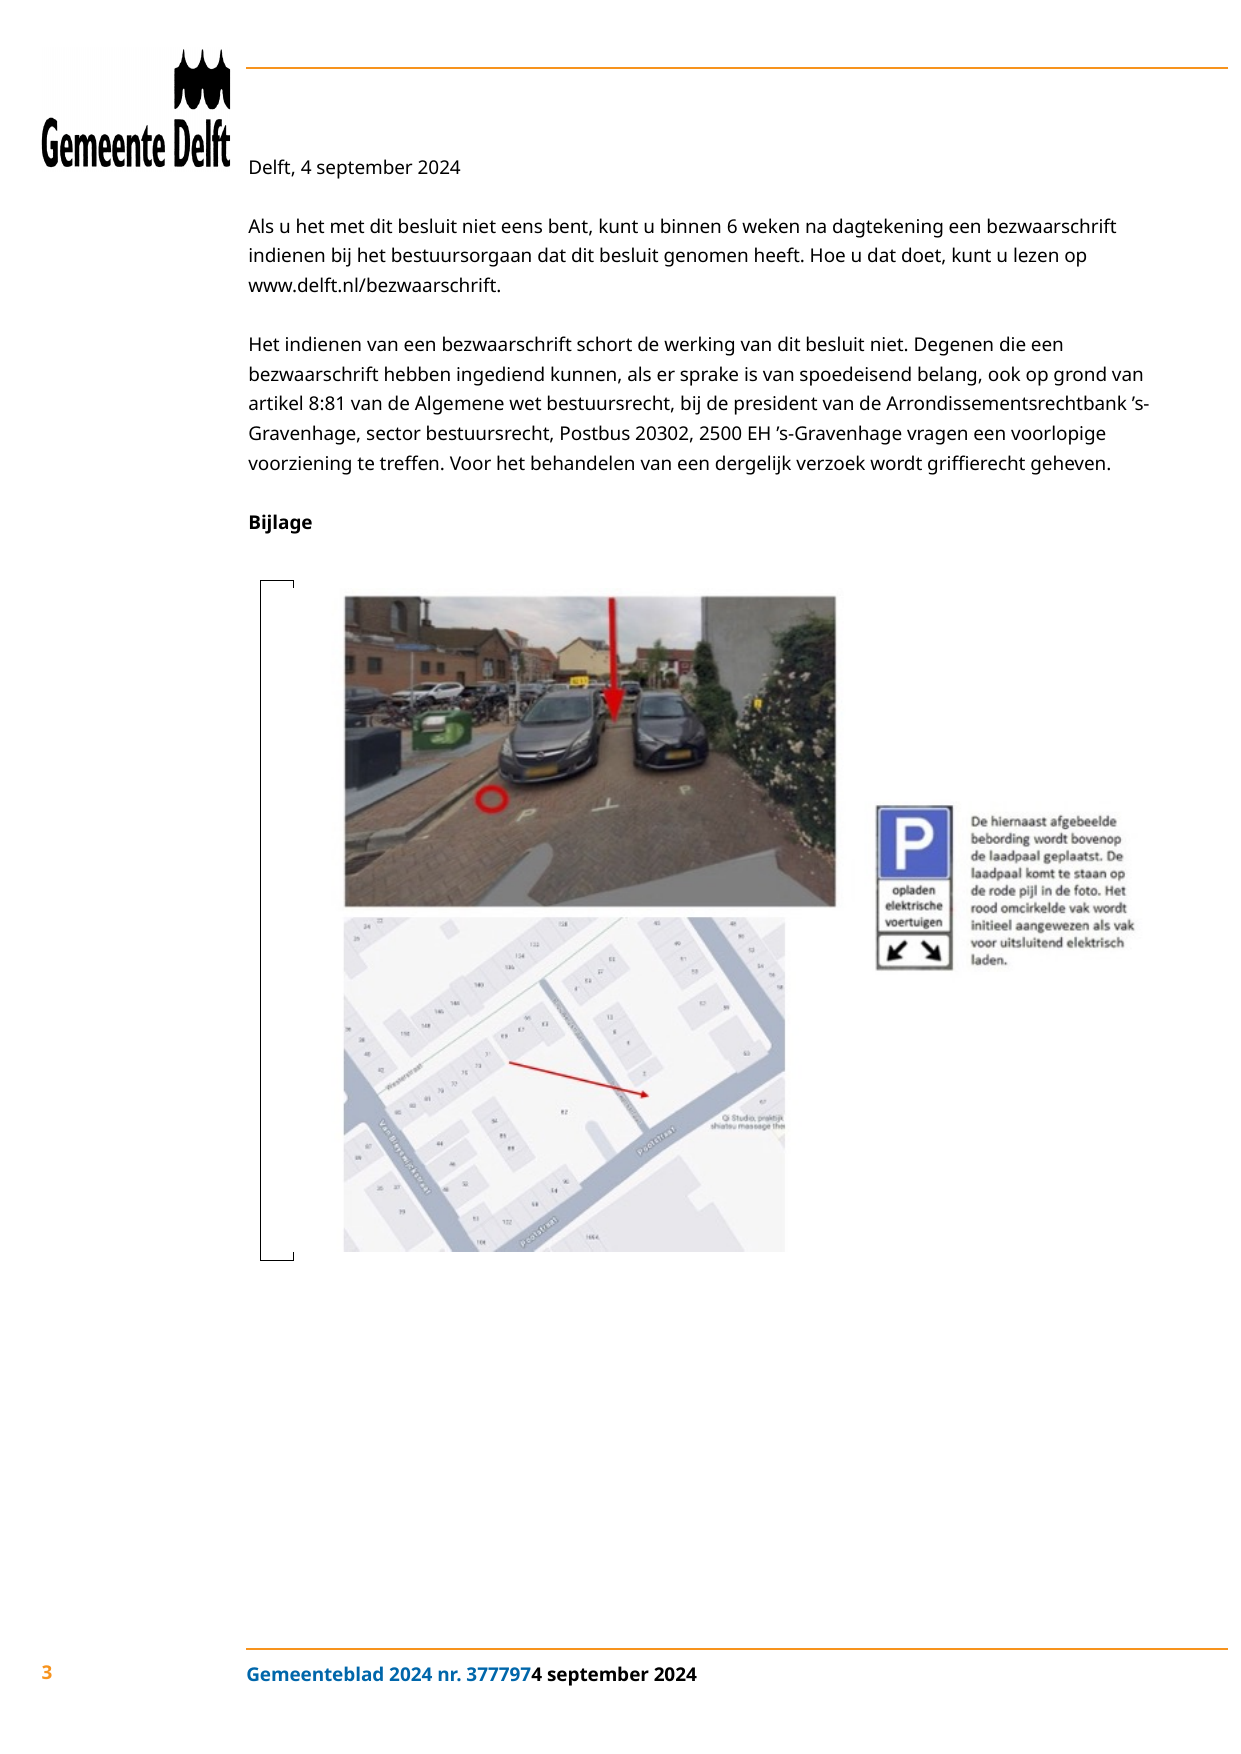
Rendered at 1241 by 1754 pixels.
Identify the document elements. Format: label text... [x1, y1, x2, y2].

text Als u het met dit besluit niet eens bent, kunt u binnen 6 weken na dagtekening een bezwaarschrift indienen bij het bestuursorgaan dat dit besluit genomen heeft. Hoe u dat doet, kunt u lezen op www.delft.nl/bezwaarschrift. [248, 213, 1152, 298]
picture [268, 588, 1173, 1252]
text Bijlage [248, 509, 1152, 535]
picture [41, 47, 231, 172]
text Het indienen van een bezwaarschrift schort de werking van dit besluit niet. Degenen die een bezwaarschrift hebben ingediend kunnen, als er sprake is van spoedeisend belang, ook op grond van artikel 8:81 van de Algemene wet bestuursrecht, bij de president van de Arrondissementsrechtbank ’s-Gravenhage, sector bestuursrecht, Postbus 20302, 2500 EH ’s-Gravenhage vragen een voorlopige voorziening te treffen. Voor het behandelen van een dergelijk verzoek wordt griffierecht geheven. [248, 331, 1152, 476]
text Delft, 4 september 2024 [248, 154, 1152, 180]
